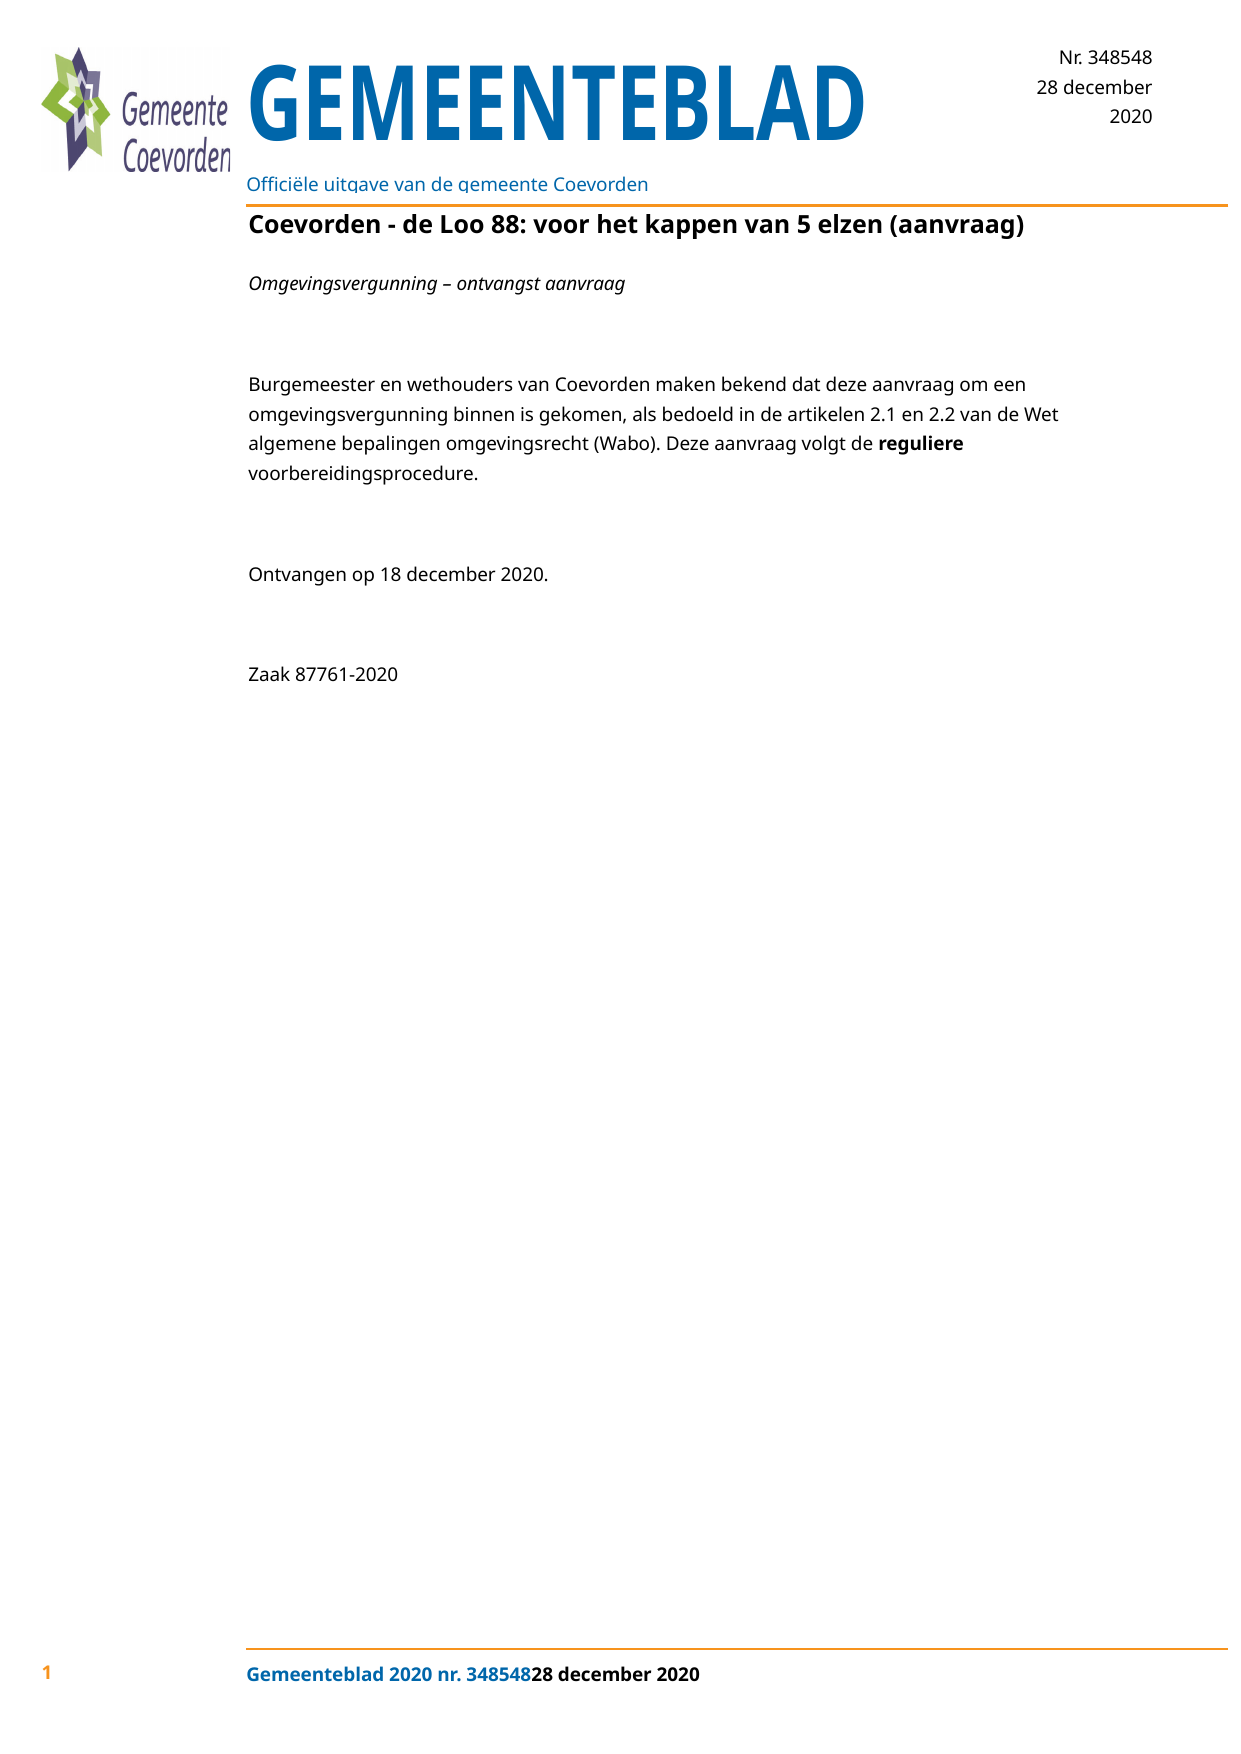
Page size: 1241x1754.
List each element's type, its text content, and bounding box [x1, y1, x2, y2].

text Omgevingsvergunning – ontvangst aanvraag [248, 270, 1152, 296]
text Burgemeester en wethouders van Coevorden maken bekend dat deze aanvraag om een omgevingsvergunning binnen is gekomen, als bedoeld in de artikelen 2.1 en 2.2 van de Wet algemene bepalingen omgevingsrecht (Wabo). Deze aanvraag volgt de reguliere voorbereidingsprocedure. [248, 371, 1152, 486]
text Coevorden - de Loo 88: voor het kappen van 5 elzen (aanvraag) [248, 207, 1152, 241]
text Zaak 87761-2020 [248, 662, 1152, 687]
text Ontvangen op 18 december 2020. [248, 561, 1152, 586]
picture [41, 47, 231, 172]
